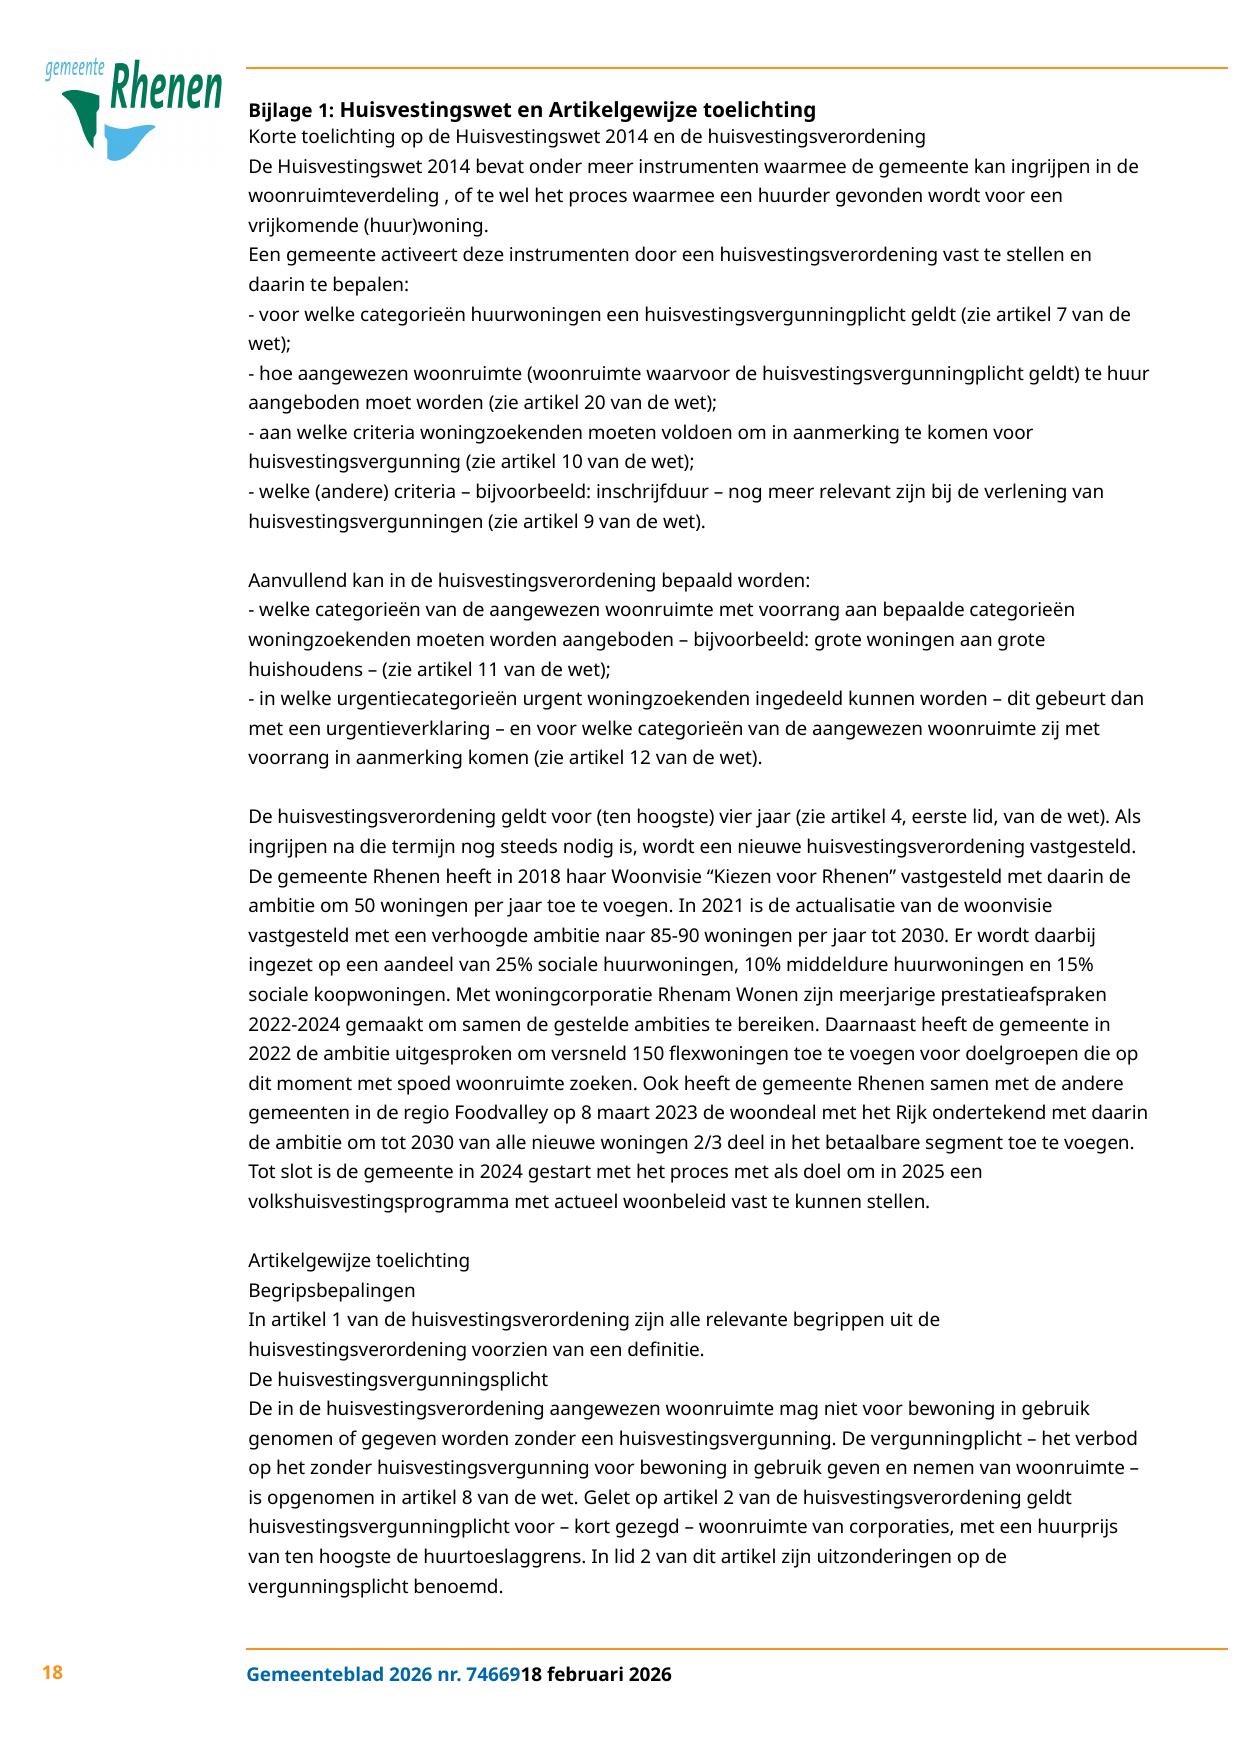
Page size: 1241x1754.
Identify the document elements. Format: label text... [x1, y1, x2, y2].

text De huisvestingsvergunningsplicht [248, 1366, 1152, 1392]
text Aanvullend kan in de huisvestingsverordening bepaald worden: [248, 567, 1152, 593]
text - welke (andere) criteria – bijvoorbeeld: inschrijfduur – nog meer relevant zijn bij de verlening van huisvestingsvergunningen (zie artikel 9 van de wet). [248, 478, 1152, 534]
text Bijlage 1: Huisvestingswet en Artikelgewijze toelichting [248, 95, 1152, 123]
text De gemeente Rhenen heeft in 2018 haar Woonvisie “Kiezen voor Rhenen” vastgesteld met daarin de ambitie om 50 woningen per jaar toe te voegen. In 2021 is de actualisatie van de woonvisie vastgesteld met een verhoogde ambitie naar 85-90 woningen per jaar tot 2030. Er wordt daarbij ingezet op een aandeel van 25% sociale huurwoningen, 10% middeldure huurwoningen en 15% sociale koopwoningen. Met woningcorporatie Rhenam Wonen zijn meerjarige prestatieafspraken 2022-2024 gemaakt om samen de gestelde ambities te bereiken. Daarnaast heeft de gemeente in 2022 de ambitie uitgesproken om versneld 150 flexwoningen toe te voegen voor doelgroepen die op dit moment met spoed woonruimte zoeken. Ook heeft de gemeente Rhenen samen met de andere gemeenten in de regio Foodvalley op 8 maart 2023 de woondeal met het Rijk ondertekend met daarin de ambitie om tot 2030 van alle nieuwe woningen 2/3 deel in het betaalbare segment toe te voegen. Tot slot is de gemeente in 2024 gestart met het proces met als doel om in 2025 een volkshuisvestingsprogramma met actueel woonbeleid vast te kunnen stellen. [248, 863, 1152, 1214]
text Korte toelichting op de Huisvestingswet 2014 en de huisvestingsverordening [248, 123, 1152, 149]
text Artikelgewijze toelichting [248, 1247, 1152, 1273]
text - in welke urgentiecategorieën urgent woningzoekenden ingedeeld kunnen worden – dit gebeurt dan met een urgentieverklaring – en voor welke categorieën van de aangewezen woonruimte zij met voorrang in aanmerking komen (zie artikel 12 van de wet). [248, 685, 1152, 770]
text - hoe aangewezen woonruimte (woonruimte waarvoor de huisvestingsvergunningplicht geldt) te huur aangeboden moet worden (zie artikel 20 van de wet); [248, 360, 1152, 415]
text De Huisvestingswet 2014 bevat onder meer instrumenten waarmee de gemeente kan ingrijpen in de woonruimteverdeling , of te wel het proces waarmee een huurder gevonden wordt voor een vrijkomende (huur)woning. [248, 153, 1152, 238]
text De in de huisvestingsverordening aangewezen woonruimte mag niet voor bewoning in gebruik genomen of gegeven worden zonder een huisvestingsvergunning. De vergunningplicht – het verbod op het zonder huisvestingsvergunning voor bewoning in gebruik geven en nemen van woonruimte – is opgenomen in artikel 8 van de wet. Gelet op artikel 2 van de huisvestingsverordening geldt huisvestingsvergunningplicht voor – kort gezegd – woonruimte van corporaties, met een huurprijs van ten hoogste de huurtoeslaggrens. In lid 2 van dit artikel zijn uitzonderingen op de vergunningsplicht benoemd. [248, 1395, 1152, 1599]
text - aan welke criteria woningzoekenden moeten voldoen om in aanmerking te komen voor huisvestingsvergunning (zie artikel 10 van de wet); [248, 419, 1152, 474]
text In artikel 1 van de huisvestingsverordening zijn alle relevante begrippen uit de huisvestingsverordening voorzien van een definitie. [248, 1307, 1152, 1362]
picture [41, 47, 231, 172]
text De huisvestingsverordening geldt voor (ten hoogste) vier jaar (zie artikel 4, eerste lid, van de wet). Als ingrijpen na die termijn nog steeds nodig is, wordt een nieuwe huisvestingsverordening vastgesteld. [248, 804, 1152, 859]
text Begripsbepalingen [248, 1277, 1152, 1303]
text Een gemeente activeert deze instrumenten door een huisvestingsverordening vast te stellen en daarin te bepalen: [248, 242, 1152, 297]
text - voor welke categorieën huurwoningen een huisvestingsvergunningplicht geldt (zie artikel 7 van de wet); [248, 301, 1152, 356]
text - welke categorieën van de aangewezen woonruimte met voorrang aan bepaalde categorieën woningzoekenden moeten worden aangeboden – bijvoorbeeld: grote woningen aan grote huishoudens – (zie artikel 11 van de wet); [248, 597, 1152, 682]
